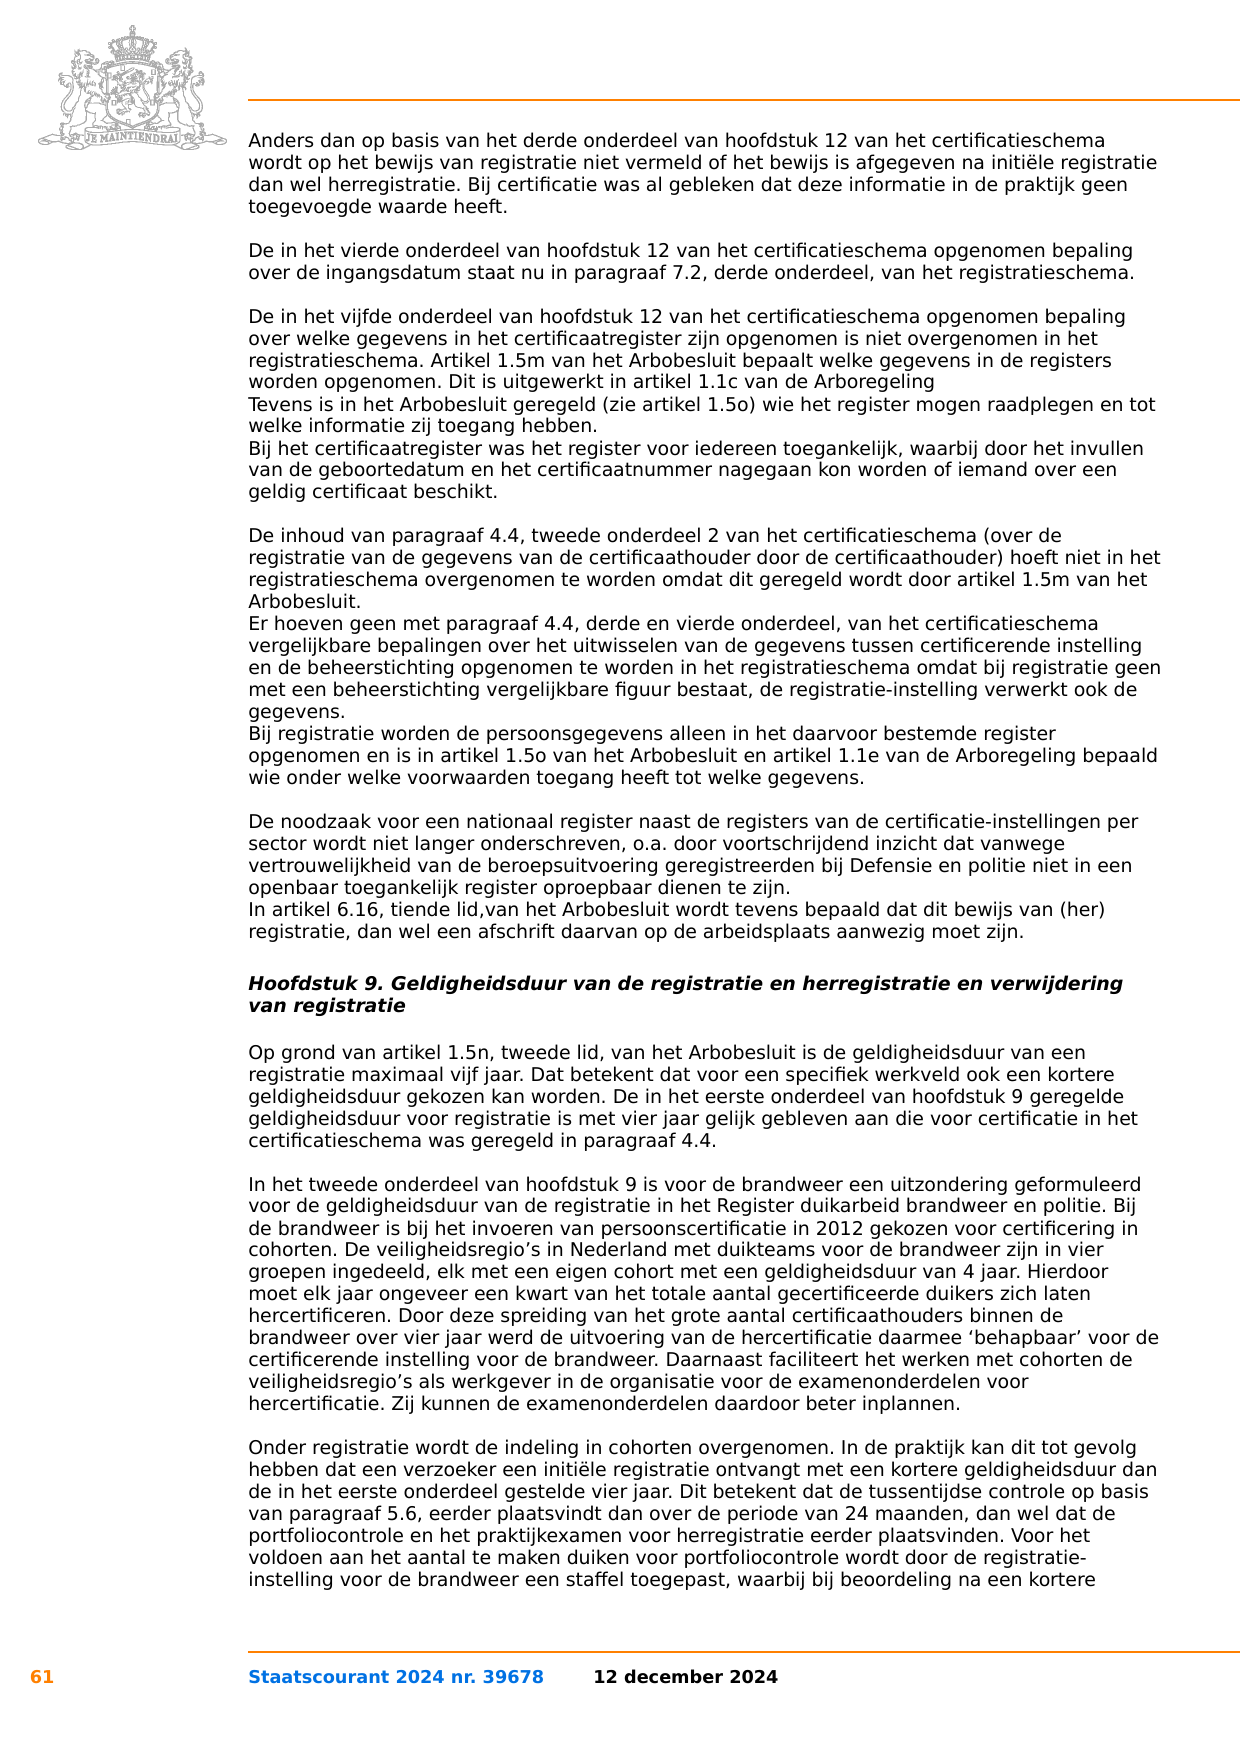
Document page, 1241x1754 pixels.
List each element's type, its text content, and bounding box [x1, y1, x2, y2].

text Tevens is in het Arbobesluit geregeld (zie artikel 1.5o) wie het register mogen raadplegen en tot welke informatie zij toegang hebben. [248, 393, 1163, 437]
text Anders dan op basis van het derde onderdeel van hoofdstuk 12 van het certificatieschema wordt op het bewijs van registratie niet vermeld of het bewijs is afgegeven na initiële registratie dan wel herregistratie. Bij certificatie was al gebleken dat deze informatie in de praktijk geen toegevoegde waarde heeft. [248, 130, 1163, 218]
subtitle Hoofdstuk 9. Geldigheidsduur van de registratie en herregistratie en verwijdering van registratie [248, 973, 1163, 1017]
text De in het vijfde onderdeel van hoofdstuk 12 van het certificatieschema opgenomen bepaling over welke gegevens in het certificaatregister zijn opgenomen is niet overgenomen in het registratieschema. Artikel 1.5m van het Arbobesluit bepaalt welke gegevens in de registers worden opgenomen. Dit is uitgewerkt in artikel 1.1c van de Arboregeling [248, 306, 1163, 393]
text Onder registratie wordt de indeling in cohorten overgenomen. In de praktijk kan dit tot gevolg hebben dat een verzoeker een initiële registratie ontvangt met een kortere geldigheidsduur dan de in het eerste onderdeel gestelde vier jaar. Dit betekent dat de tussentijdse controle op basis van paragraaf 5.6, eerder plaatsvindt dan over de periode van 24 maanden, dan wel dat de portfoliocontrole en het praktijkexamen voor herregistratie eerder plaatsvinden. Voor het voldoen aan het aantal te maken duiken voor portfoliocontrole wordt door de registratie-instelling voor de brandweer een staffel toegepast, waarbij bij beoordeling na een kortere [248, 1437, 1163, 1591]
text Bij het certificaatregister was het register voor iedereen toegankelijk, waarbij door het invullen van de geboortedatum en het certificaatnummer nagegaan kon worden of iemand over een geldig certificaat beschikt. [248, 437, 1163, 503]
text In artikel 6.16, tiende lid,van het Arbobesluit wordt tevens bepaald dat dit bewijs van (her) registratie, dan wel een afschrift daarvan op de arbeidsplaats aanwezig moet zijn. [248, 899, 1163, 943]
text De noodzaak voor een nationaal register naast de registers van de certificatie-instellingen per sector wordt niet langer onderschreven, o.a. door voortschrijdend inzicht dat vanwege vertrouwelijkheid van de beroepsuitvoering geregistreerden bij Defensie en politie niet in een openbaar toegankelijk register oproepbaar dienen te zijn. [248, 811, 1163, 899]
text De in het vierde onderdeel van hoofdstuk 12 van het certificatieschema opgenomen bepaling over de ingangsdatum staat nu in paragraaf 7.2, derde onderdeel, van het registratieschema. [248, 240, 1163, 284]
text Bij registratie worden de persoonsgegevens alleen in het daarvoor bestemde register opgenomen en is in artikel 1.5o van het Arbobesluit en artikel 1.1e van de Arboregeling bepaald wie onder welke voorwaarden toegang heeft tot welke gegevens. [248, 723, 1163, 789]
picture [38, 25, 227, 150]
text Op grond van artikel 1.5n, tweede lid, van het Arbobesluit is de geldigheidsduur van een registratie maximaal vijf jaar. Dat betekent dat voor een specifiek werkveld ook een kortere geldigheidsduur gekozen kan worden. De in het eerste onderdeel van hoofdstuk 9 geregelde geldigheidsduur voor registratie is met vier jaar gelijk gebleven aan die voor certificatie in het certificatieschema was geregeld in paragraaf 4.4. [248, 1042, 1163, 1152]
text Er hoeven geen met paragraaf 4.4, derde en vierde onderdeel, van het certificatieschema vergelijkbare bepalingen over het uitwisselen van de gegevens tussen certificerende instelling en de beheerstichting opgenomen te worden in het registratieschema omdat bij registratie geen met een beheerstichting vergelijkbare figuur bestaat, de registratie-instelling verwerkt ook de gegevens. [248, 613, 1163, 723]
text In het tweede onderdeel van hoofdstuk 9 is voor de brandweer een uitzondering geformuleerd voor de geldigheidsduur van de registratie in het Register duikarbeid brandweer en politie. Bij de brandweer is bij het invoeren van persoonscertificatie in 2012 gekozen voor certificering in cohorten. De veiligheidsregio’s in Nederland met duikteams voor de brandweer zijn in vier groepen ingedeeld, elk met een eigen cohort met een geldigheidsduur van 4 jaar. Hierdoor moet elk jaar ongeveer een kwart van het totale aantal gecertificeerde duikers zich laten hercertificeren. Door deze spreiding van het grote aantal certificaathouders binnen de brandweer over vier jaar werd de uitvoering van de hercertificatie daarmee ‘behapbaar’ voor de certificerende instelling voor de brandweer. Daarnaast faciliteert het werken met cohorten de veiligheidsregio’s als werkgever in de organisatie voor de examenonderdelen voor hercertificatie. Zij kunnen de examenonderdelen daardoor beter inplannen. [248, 1173, 1163, 1415]
text De inhoud van paragraaf 4.4, tweede onderdeel 2 van het certificatieschema (over de registratie van de gegevens van de certificaathouder door de certificaathouder) hoeft niet in het registratieschema overgenomen te worden omdat dit geregeld wordt door artikel 1.5m van het Arbobesluit. [248, 525, 1163, 613]
